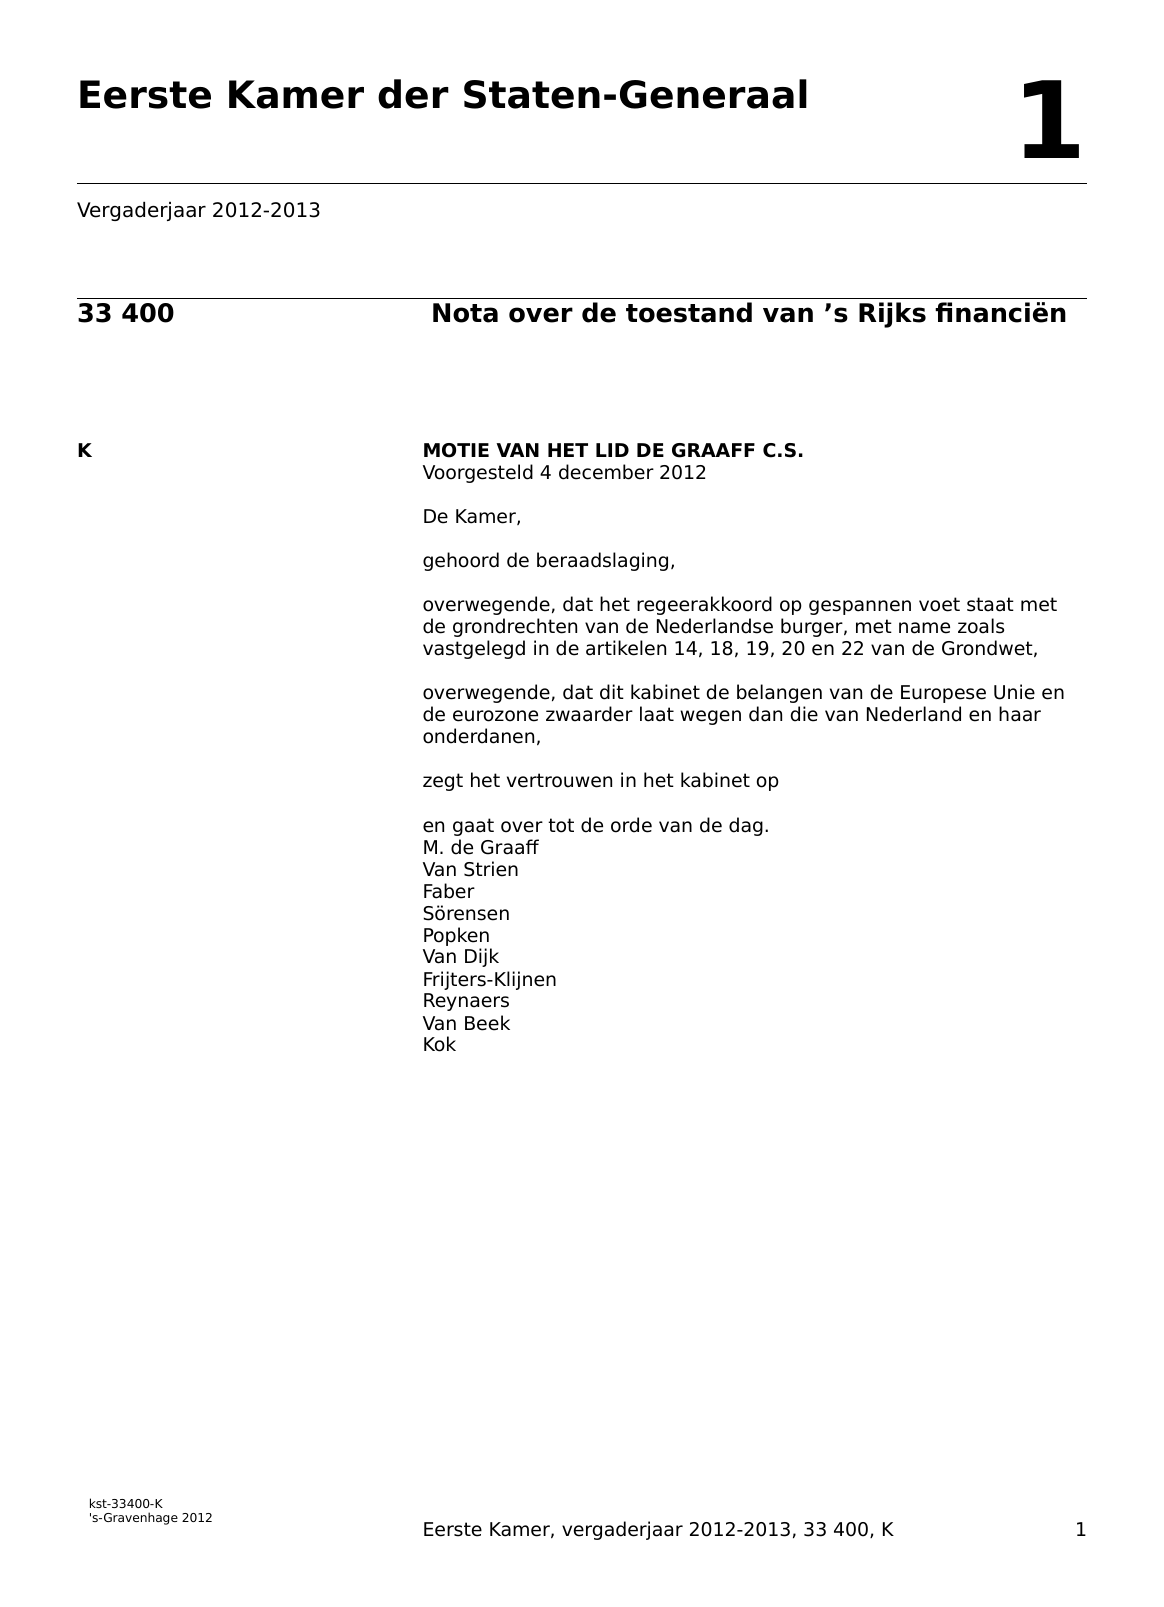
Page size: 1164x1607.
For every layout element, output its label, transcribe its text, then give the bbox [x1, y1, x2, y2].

subtitle 33 400 Nota over de toestand van ’s Rijks financiën [77, 299, 1087, 329]
subtitle K MOTIE VAN HET LID DE GRAAFF C.S. [77, 440, 1087, 462]
text Popken [422, 924, 1087, 946]
text en gaat over tot de orde van de dag. [422, 814, 1087, 837]
text zegt het vertrouwen in het kabinet op [422, 770, 1087, 792]
table_header Eerste Kamer der Staten-Generaal [77, 59, 886, 183]
text M. de Graaff [422, 837, 1087, 858]
text gehoord de beraadslaging, [422, 550, 1087, 572]
text Faber [422, 881, 1087, 902]
text Voorgesteld 4 december 2012 [422, 462, 1087, 484]
text Sörensen [422, 902, 1087, 924]
table_header 1 [886, 59, 1087, 183]
text Kok [422, 1034, 1087, 1056]
text Van Strien [422, 858, 1087, 881]
text overwegende, dat het regeerakkoord op gespannen voet staat met de grondrechten van de Nederlandse burger, met name zoals vastgelegd in de artikelen 14, 18, 19, 20 en 22 van de Grondwet, [422, 594, 1087, 660]
text Frijters-Klijnen [422, 968, 1087, 990]
text Van Dijk [422, 946, 1087, 968]
text Reynaers [422, 990, 1087, 1012]
text overwegende, dat dit kabinet de belangen van de Europese Unie en de eurozone zwaarder laat wegen dan die van Nederland en haar onderdanen, [422, 682, 1087, 748]
text De Kamer, [422, 506, 1087, 528]
text 's-Gravenhage 2012 [88, 1511, 323, 1525]
table_cell Vergaderjaar 2012-2013 [77, 184, 1087, 298]
text Van Beek [422, 1012, 1087, 1034]
text kst-33400-K [88, 1497, 323, 1511]
